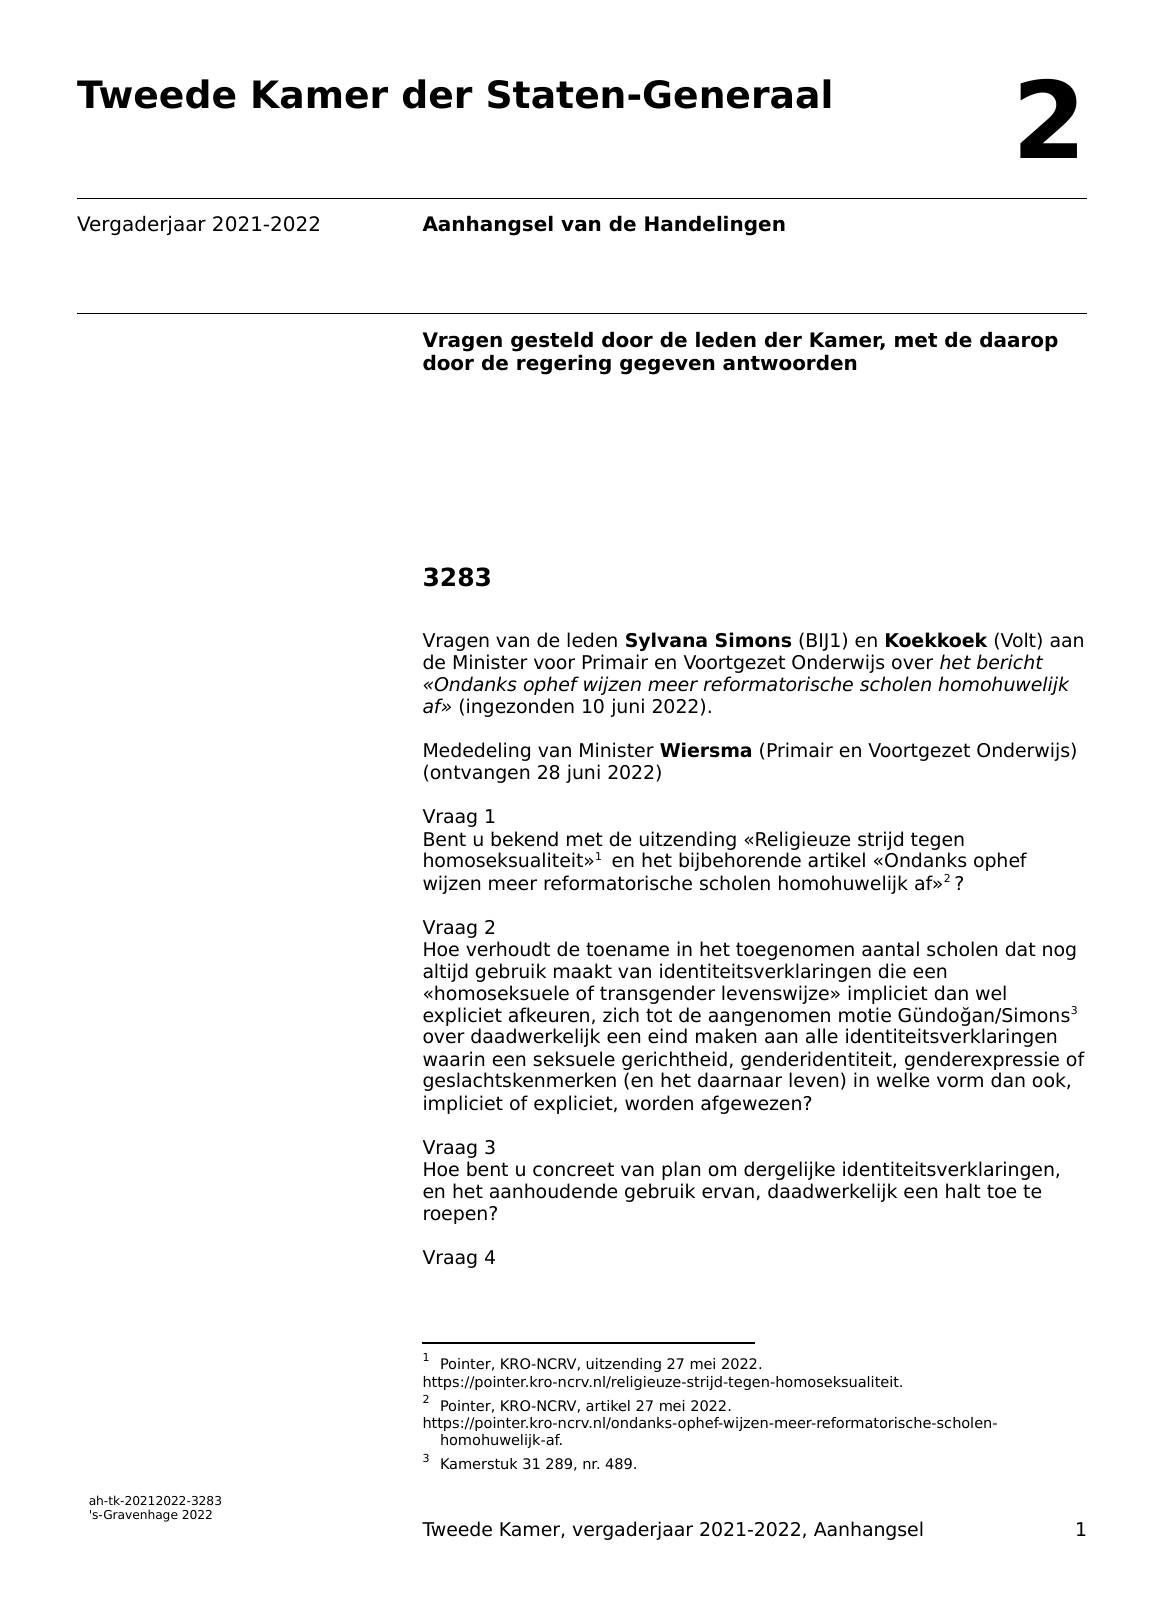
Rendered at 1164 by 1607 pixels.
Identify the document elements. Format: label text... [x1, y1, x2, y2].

text Vraag 4 [422, 1247, 1087, 1269]
text Hoe verhoudt de toename in het toegenomen aantal scholen dat nog altijd gebruik maakt van identiteitsverklaringen die een «homoseksuele of transgender levenswijze» impliciet dan wel expliciet afkeuren, zich tot de aangenomen motie Gündoğan/Simons over daadwerkelijk een eind maken aan alle identiteitsverklaringen waarin een seksuele gerichtheid, genderidentiteit, genderexpressie of geslachtskenmerken (en het daarnaar leven) in welke vorm dan ook, impliciet of expliciet, worden afgewezen? [422, 938, 1087, 1114]
table_cell Vragen gesteld door de leden der Kamer, met de daarop door de regering gegeven antwoorden [422, 314, 1087, 375]
table_cell Vergaderjaar 2021-2022 [77, 199, 422, 313]
table_header Tweede Kamer der Staten-Generaal [77, 59, 886, 198]
text https://pointer.kro-ncrv.nl/religieuze-strijd-tegen-homoseksualiteit. [422, 1374, 1087, 1391]
text Pointer, KRO-NCRV, artikel 27 mei 2022. [422, 1393, 1087, 1416]
text Pointer, KRO-NCRV, uitzending 27 mei 2022. [422, 1352, 1087, 1374]
text Mededeling van Minister Wiersma (Primair en Voortgezet Onderwijs) (ontvangen 28 juni 2022) [422, 740, 1087, 784]
text Bent u bekend met de uitzending «Religieuze strijd tegen homoseksualiteit» en het bijbehorende artikel «Ondanks ophef wijzen meer reformatorische scholen homohuwelijk af»? [422, 828, 1087, 894]
text 3283 [422, 563, 1087, 592]
text Vraag 3 [422, 1137, 1087, 1158]
text Kamerstuk 31 289, nr. 489. [422, 1452, 1087, 1474]
text ah-tk-20212022-3283 [88, 1494, 323, 1508]
table_cell Aanhangsel van de Handelingen [422, 199, 1087, 313]
table_header 2 [886, 59, 1087, 198]
table_cell [77, 314, 422, 375]
text Vraag 2 [422, 917, 1087, 938]
text https://pointer.kro-ncrv.nl/ondanks-ophef-wijzen-meer-reformatorische-scholen-homohuwelijk-af. [422, 1416, 1087, 1449]
text Vragen van de leden Sylvana Simons (BIJ1) en Koekkoek (Volt) aan de Minister voor Primair en Voortgezet Onderwijs over het bericht «Ondanks ophef wijzen meer reformatorische scholen homohuwelijk af» (ingezonden 10 juni 2022). [422, 630, 1087, 718]
text Vraag 1 [422, 806, 1087, 828]
text Hoe bent u concreet van plan om dergelijke identiteitsverklaringen, en het aanhoudende gebruik ervan, daadwerkelijk een halt toe te roepen? [422, 1158, 1087, 1224]
text 's-Gravenhage 2022 [88, 1508, 323, 1522]
